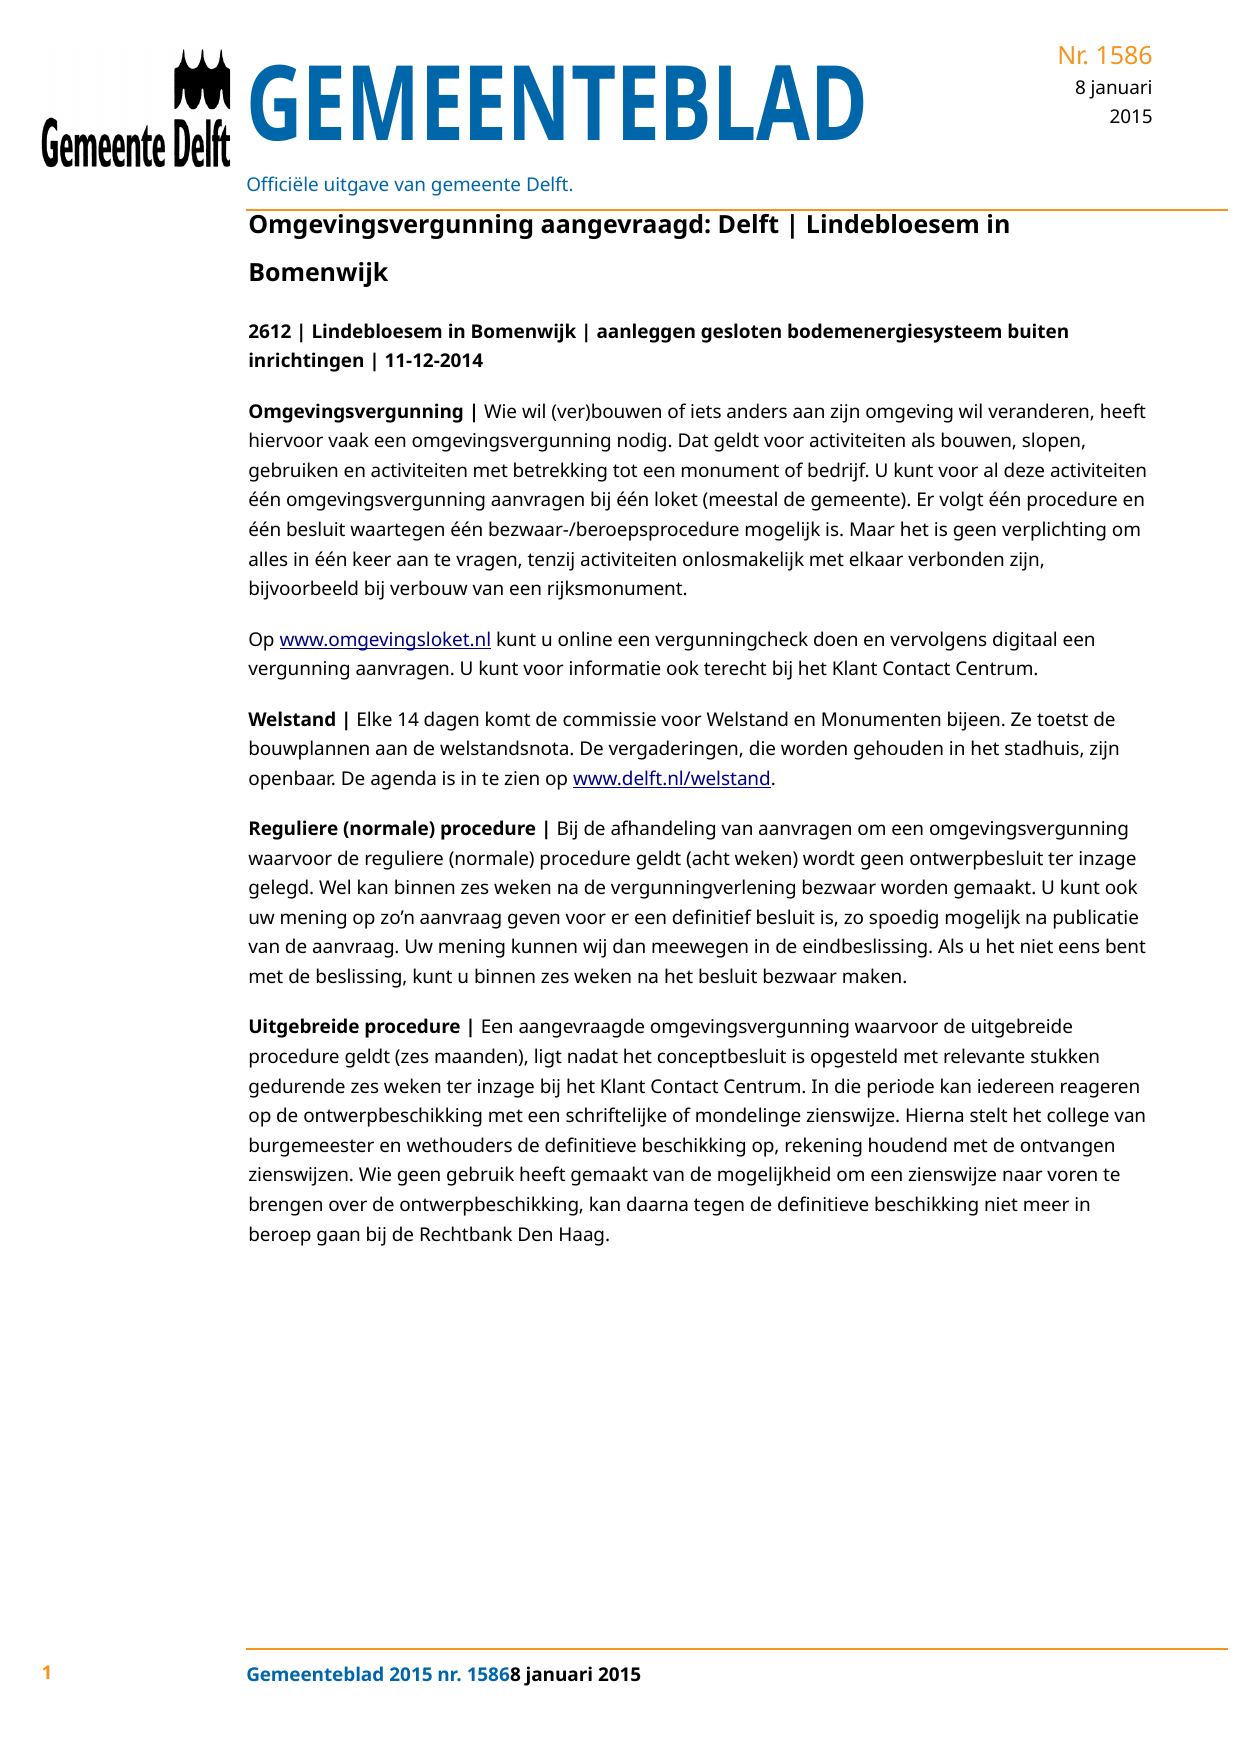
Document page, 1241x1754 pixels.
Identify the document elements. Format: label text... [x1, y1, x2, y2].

text 2612 | Lindebloesem in Bomenwijk | aanleggen gesloten bodemenergiesysteem buiten inrichtingen | 11-12-2014 [248, 318, 1152, 373]
text Omgevingsvergunning | Wie wil (ver)bouwen of iets anders aan zijn omgeving wil veranderen, heeft hiervoor vaak een omgevingsvergunning nodig. Dat geldt voor activiteiten als bouwen, slopen, gebruiken en activiteiten met betrekking tot een monument of bedrijf. U kunt voor al deze activiteiten één omgevingsvergunning aanvragen bij één loket (meestal de gemeente). Er volgt één procedure en één besluit waartegen één bezwaar-/beroepsprocedure mogelijk is. Maar het is geen verplichting om alles in één keer aan te vragen, tenzij activiteiten onlosmakelijk met elkaar verbonden zijn, bijvoorbeeld bij verbouw van een rijksmonument. [248, 398, 1152, 601]
text Reguliere (normale) procedure | Bij de afhandeling van aanvragen om een omgevingsvergunning waarvoor de reguliere (normale) procedure geldt (acht weken) wordt geen ontwerpbesluit ter inzage gelegd. Wel kan binnen zes weken na de vergunningverlening bezwaar worden gemaakt. U kunt ook uw mening op zo’n aanvraag geven voor er een definitief besluit is, zo spoedig mogelijk na publicatie van de aanvraag. Uw mening kunnen wij dan meewegen in de eindbeslissing. Als u het niet eens bent met de beslissing, kunt u binnen zes weken na het besluit bezwaar maken. [248, 815, 1152, 989]
text Uitgebreide procedure | Een aangevraagde omgevingsvergunning waarvoor de uitgebreide procedure geldt (zes maanden), ligt nadat het conceptbesluit is opgesteld met relevante stukken gedurende zes weken ter inzage bij het Klant Contact Centrum. In die periode kan iedereen reageren op de ontwerpbeschikking met een schriftelijke of mondelinge zienswijze. Hierna stelt het college van burgemeester en wethouders de definitieve beschikking op, rekening houdend met de ontvangen zienswijzen. Wie geen gebruik heeft gemaakt van de mogelijkheid om een zienswijze naar voren te brengen over de ontwerpbeschikking, kan daarna tegen de definitieve beschikking niet meer in beroep gaan bij de Rechtbank Den Haag. [248, 1014, 1152, 1247]
text Op www.omgevingsloket.nl kunt u online een vergunningcheck doen en vervolgens digitaal een vergunning aanvragen. U kunt voor informatie ook terecht bij het Klant Contact Centrum. [248, 626, 1152, 681]
picture [41, 47, 231, 172]
text Omgevingsvergunning aangevraagd: Delft | Lindebloesem in Bomenwijk [248, 211, 1152, 288]
text Welstand | Elke 14 dagen komt de commissie voor Welstand en Monumenten bijeen. Ze toetst de bouwplannen aan de welstandsnota. De vergaderingen, die worden gehouden in het stadhuis, zijn openbaar. De agenda is in te zien op www.delft.nl/welstand. [248, 706, 1152, 791]
